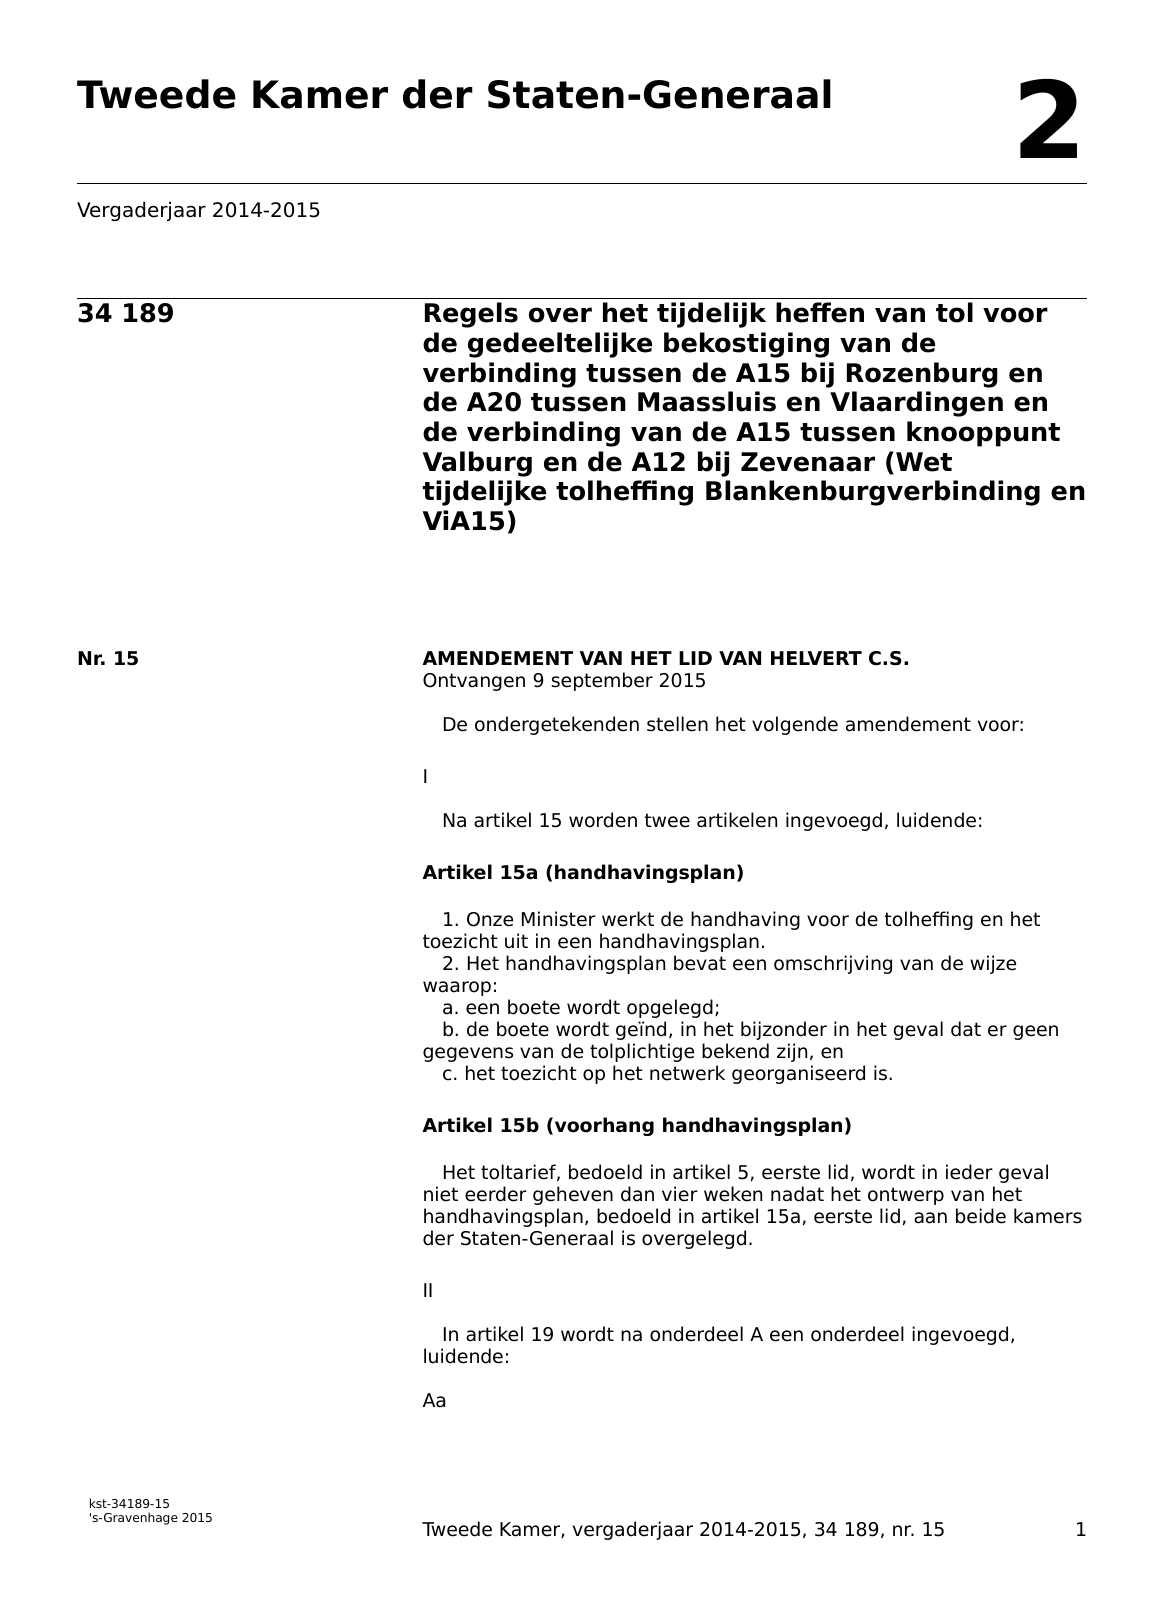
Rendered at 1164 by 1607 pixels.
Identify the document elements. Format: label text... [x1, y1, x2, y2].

text Na artikel 15 worden twee artikelen ingevoegd, luidende: [422, 810, 1087, 832]
text 2. Het handhavingsplan bevat een omschrijving van de wijze waarop: [422, 953, 1087, 997]
text 's-Gravenhage 2015 [88, 1511, 323, 1525]
text kst-34189-15 [88, 1497, 323, 1511]
text Het toltarief, bedoeld in artikel 5, eerste lid, wordt in ieder geval niet eerder geheven dan vier weken nadat het ontwerp van het handhavingsplan, bedoeld in artikel 15a, eerste lid, aan beide kamers der Staten-Generaal is overgelegd. [422, 1162, 1087, 1249]
text b. de boete wordt geïnd, in het bijzonder in het geval dat er geen gegevens van de tolplichtige bekend zijn, en [422, 1019, 1087, 1063]
subtitle II [422, 1279, 1087, 1301]
text Ontvangen 9 september 2015 [422, 669, 1087, 691]
subtitle Artikel 15a (handhavingsplan) [422, 862, 1087, 884]
table_cell Vergaderjaar 2014-2015 [77, 184, 1087, 298]
subtitle Nr. 15 AMENDEMENT VAN HET LID VAN HELVERT C.S. [77, 647, 1087, 669]
subtitle Artikel 15b (voorhang handhavingsplan) [422, 1114, 1087, 1137]
text De ondergetekenden stellen het volgende amendement voor: [422, 714, 1087, 736]
text In artikel 19 wordt na onderdeel A een onderdeel ingevoegd, luidende: [422, 1324, 1087, 1368]
text c. het toezicht op het netwerk georganiseerd is. [422, 1063, 1087, 1084]
table_header Tweede Kamer der Staten-Generaal [77, 59, 886, 183]
table_header 2 [886, 59, 1087, 183]
subtitle 34 189 Regels over het tijdelijk heffen van tol voor de gedeeltelijke bekostiging van de verbinding tussen de A15 bij Rozenburg en de A20 tussen Maassluis en Vlaardingen en de verbinding van de A15 tussen knooppunt Valburg en de A12 bij Zevenaar (Wet tijdelijke tolheffing Blankenburgverbinding en ViA15) [77, 299, 1087, 536]
text Aa [422, 1390, 1087, 1412]
text 1. Onze Minister werkt de handhaving voor de tolheffing en het toezicht uit in een handhavingsplan. [422, 909, 1087, 953]
subtitle I [422, 766, 1087, 788]
text a. een boete wordt opgelegd; [422, 997, 1087, 1019]
